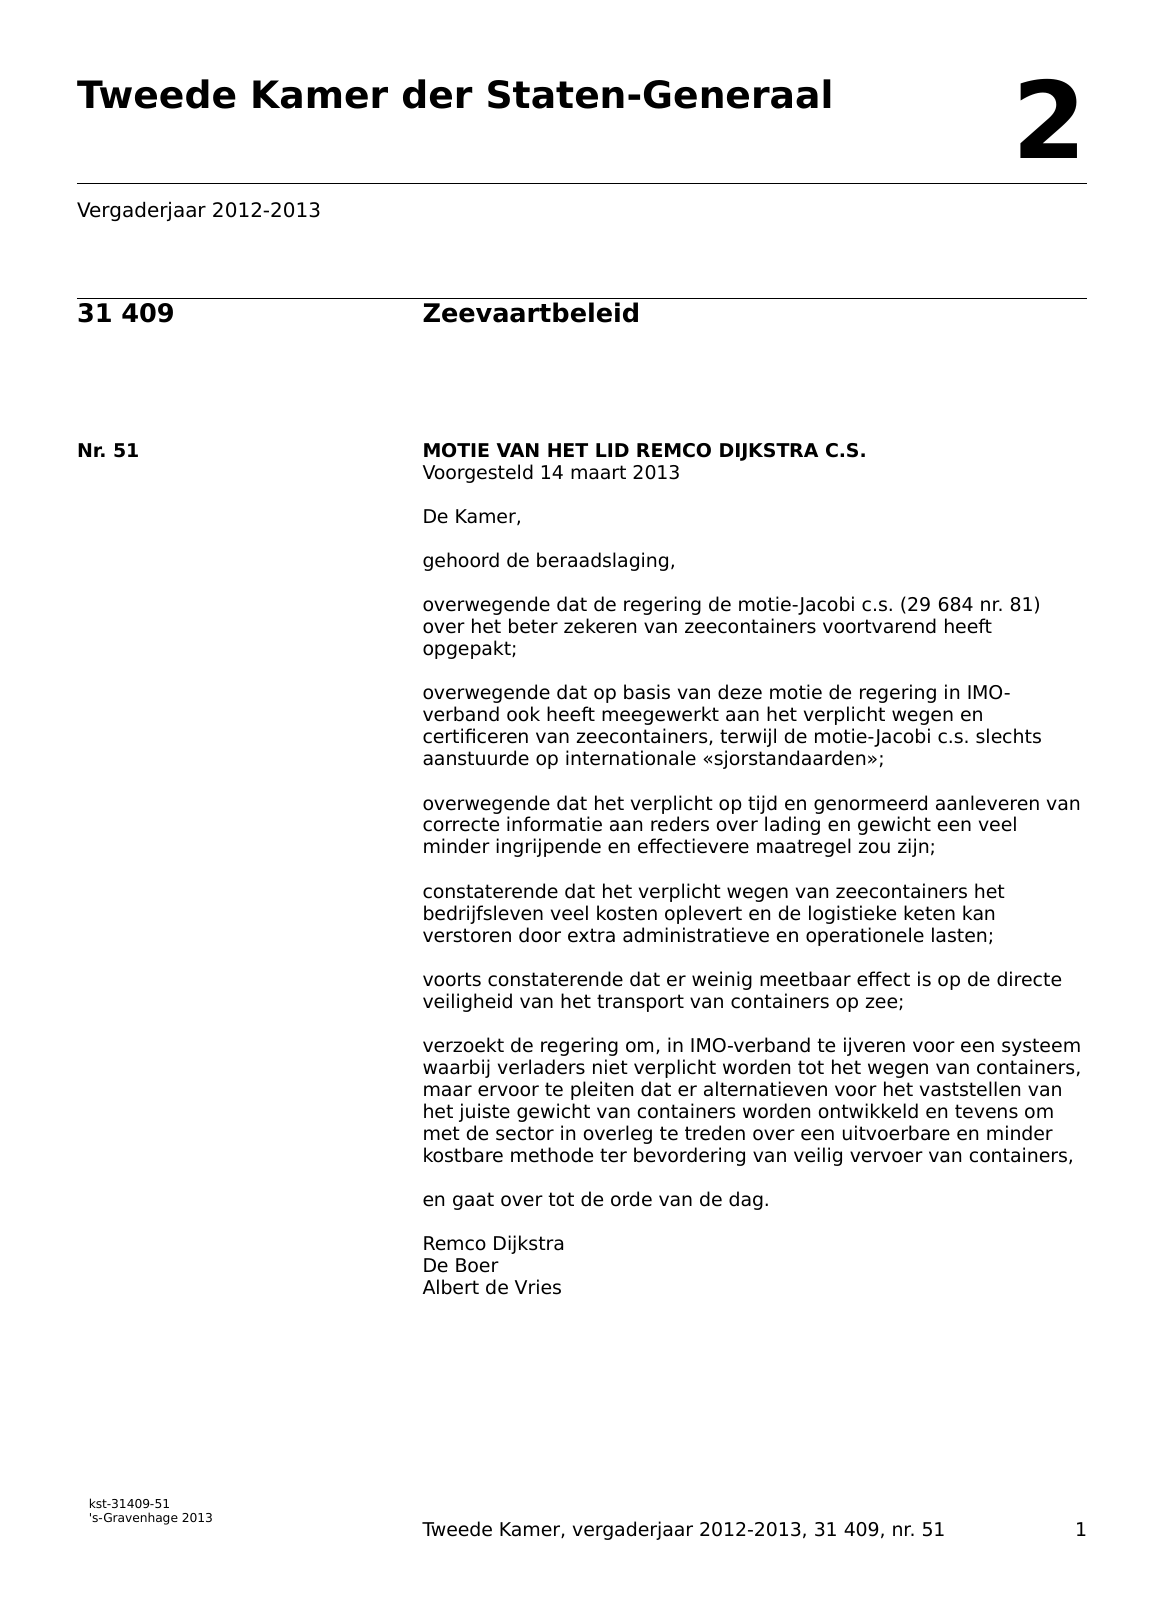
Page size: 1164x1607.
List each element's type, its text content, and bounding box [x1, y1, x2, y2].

text kst-31409-51 [88, 1497, 323, 1511]
table_cell Vergaderjaar 2012-2013 [77, 184, 1087, 298]
text overwegende dat op basis van deze motie de regering in IMO-verband ook heeft meegewerkt aan het verplicht wegen en certificeren van zeecontainers, terwijl de motie-Jacobi c.s. slechts aanstuurde op internationale «sjorstandaarden»; [422, 682, 1087, 770]
text Albert de Vries [422, 1277, 1087, 1299]
text Remco Dijkstra [422, 1233, 1087, 1255]
text Voorgesteld 14 maart 2013 [422, 462, 1087, 484]
table_header Tweede Kamer der Staten-Generaal [77, 59, 886, 183]
text voorts constaterende dat er weinig meetbaar effect is op de directe veiligheid van het transport van containers op zee; [422, 969, 1087, 1013]
text en gaat over tot de orde van de dag. [422, 1189, 1087, 1211]
subtitle Nr. 51 MOTIE VAN HET LID REMCO DIJKSTRA C.S. [77, 440, 1087, 462]
text 's-Gravenhage 2013 [88, 1511, 323, 1525]
text verzoekt de regering om, in IMO-verband te ijveren voor een systeem waarbij verladers niet verplicht worden tot het wegen van containers, maar ervoor te pleiten dat er alternatieven voor het vaststellen van het juiste gewicht van containers worden ontwikkeld en tevens om met de sector in overleg te treden over een uitvoerbare en minder kostbare methode ter bevordering van veilig vervoer van containers, [422, 1035, 1087, 1167]
text gehoord de beraadslaging, [422, 550, 1087, 572]
text De Boer [422, 1255, 1087, 1277]
text De Kamer, [422, 506, 1087, 528]
text overwegende dat het verplicht op tijd en genormeerd aanleveren van correcte informatie aan reders over lading en gewicht een veel minder ingrijpende en effectievere maatregel zou zijn; [422, 792, 1087, 858]
text constaterende dat het verplicht wegen van zeecontainers het bedrijfsleven veel kosten oplevert en de logistieke keten kan verstoren door extra administratieve en operationele lasten; [422, 881, 1087, 946]
table_header 2 [886, 59, 1087, 183]
subtitle 31 409 Zeevaartbeleid [77, 299, 1087, 329]
text overwegende dat de regering de motie-Jacobi c.s. (29 684 nr. 81) over het beter zekeren van zeecontainers voortvarend heeft opgepakt; [422, 594, 1087, 660]
